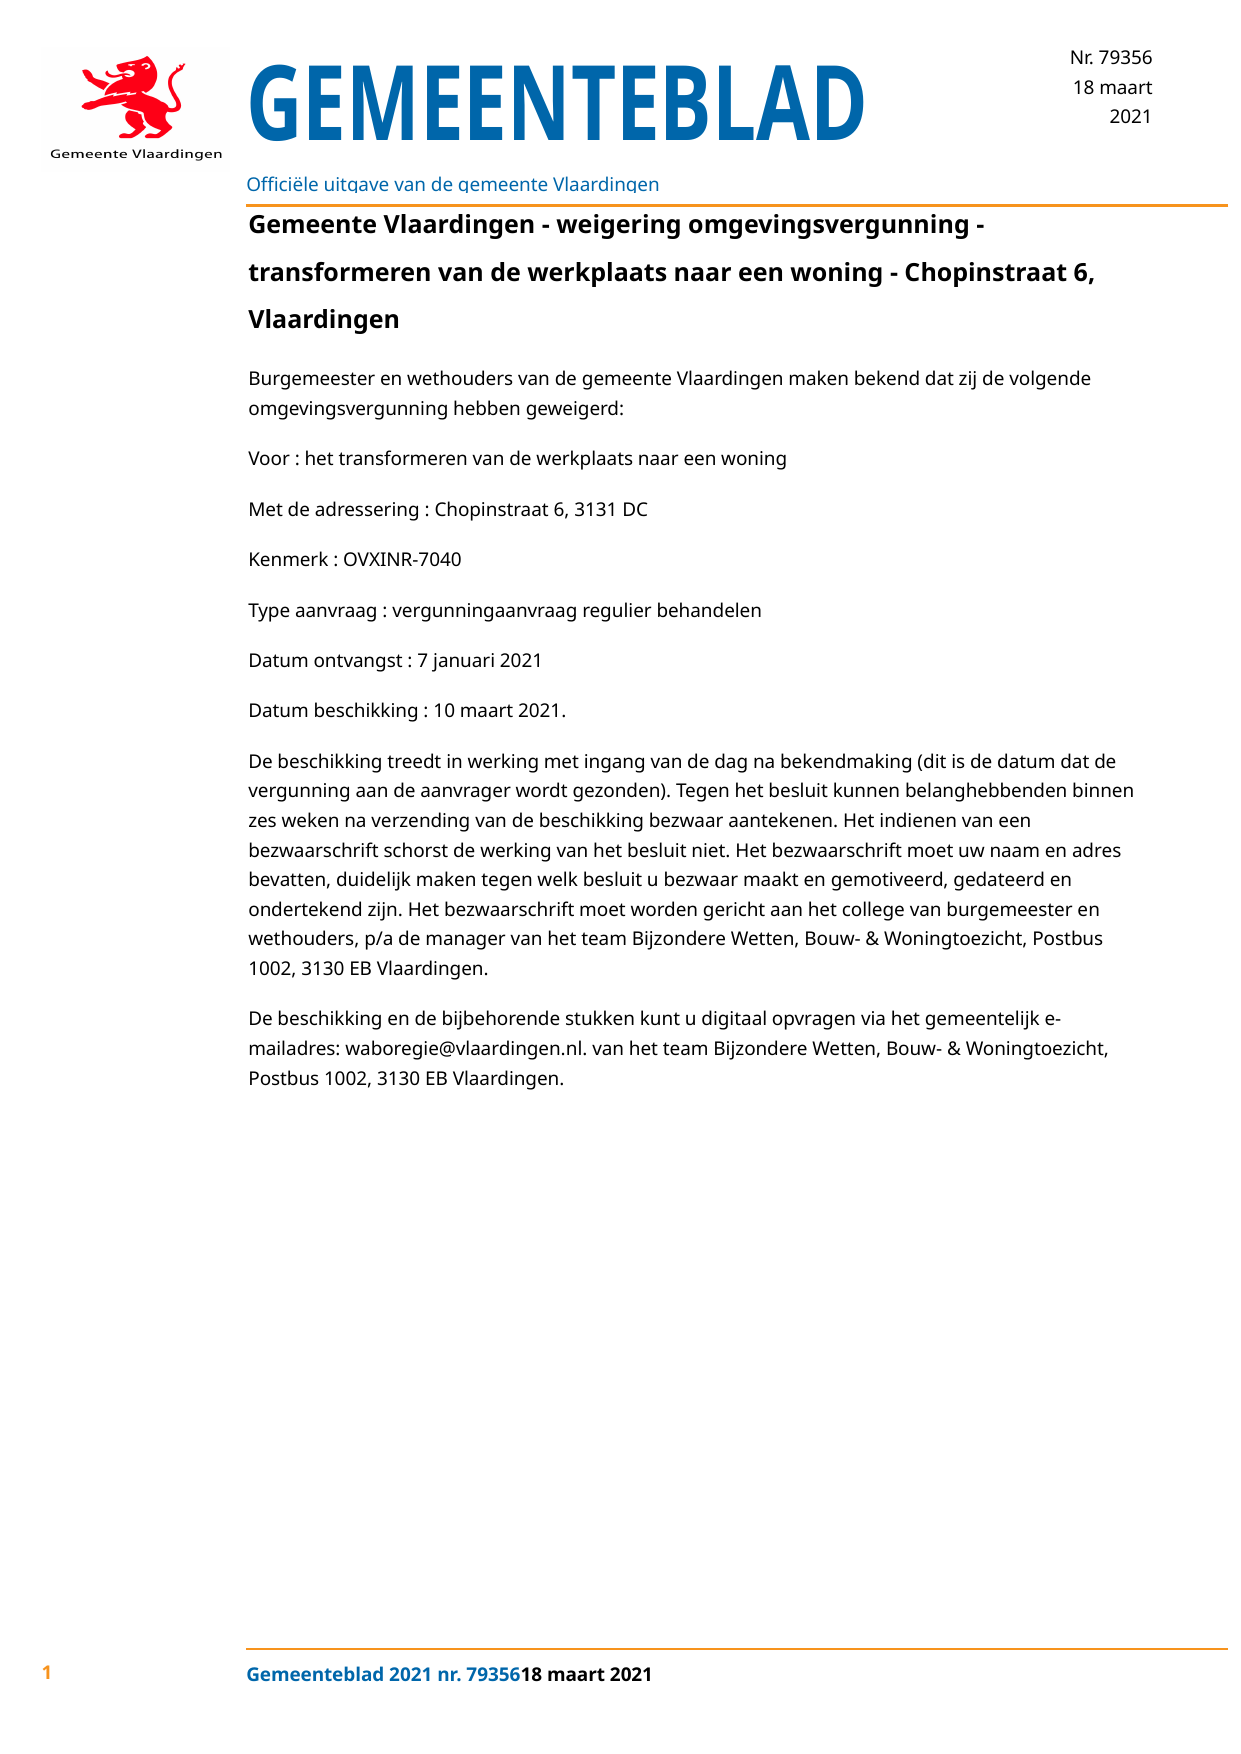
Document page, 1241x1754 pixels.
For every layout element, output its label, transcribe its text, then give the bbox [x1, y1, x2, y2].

text De beschikking en de bijbehorende stukken kunt u digitaal opvragen via het gemeentelijk e-mailadres: waboregie@vlaardingen.nl. van het team Bijzondere Wetten, Bouw- & Woningtoezicht, Postbus 1002, 3130 EB Vlaardingen. [248, 1006, 1152, 1090]
text Kenmerk : OVXINR-7040 [248, 546, 1152, 572]
text Gemeente Vlaardingen - weigering omgevingsvergunning - transformeren van de werkplaats naar een woning - Chopinstraat 6, Vlaardingen [248, 207, 1152, 336]
picture [41, 47, 231, 172]
text Voor : het transformeren van de werkplaats naar een woning [248, 446, 1152, 471]
text Burgemeester en wethouders van de gemeente Vlaardingen maken bekend dat zij de volgende omgevingsvergunning hebben geweigerd: [248, 366, 1152, 421]
text Met de adressering : Chopinstraat 6, 3131 DC [248, 496, 1152, 522]
text Datum beschikking : 10 maart 2021. [248, 698, 1152, 723]
text De beschikking treedt in werking met ingang van de dag na bekendmaking (dit is de datum dat de vergunning aan de aanvrager wordt gezonden). Tegen het besluit kunnen belanghebbenden binnen zes weken na verzending van de beschikking bezwaar aantekenen. Het indienen van een bezwaarschrift schorst de werking van het besluit niet. Het bezwaarschrift moet uw naam en adres bevatten, duidelijk maken tegen welk besluit u bezwaar maakt en gemotiveerd, gedateerd en ondertekend zijn. Het bezwaarschrift moet worden gericht aan het college van burgemeester en wethouders, p/a de manager van het team Bijzondere Wetten, Bouw- & Woningtoezicht, Postbus 1002, 3130 EB Vlaardingen. [248, 748, 1152, 981]
text Type aanvraag : vergunningaanvraag regulier behandelen [248, 597, 1152, 622]
text Datum ontvangst : 7 januari 2021 [248, 647, 1152, 673]
